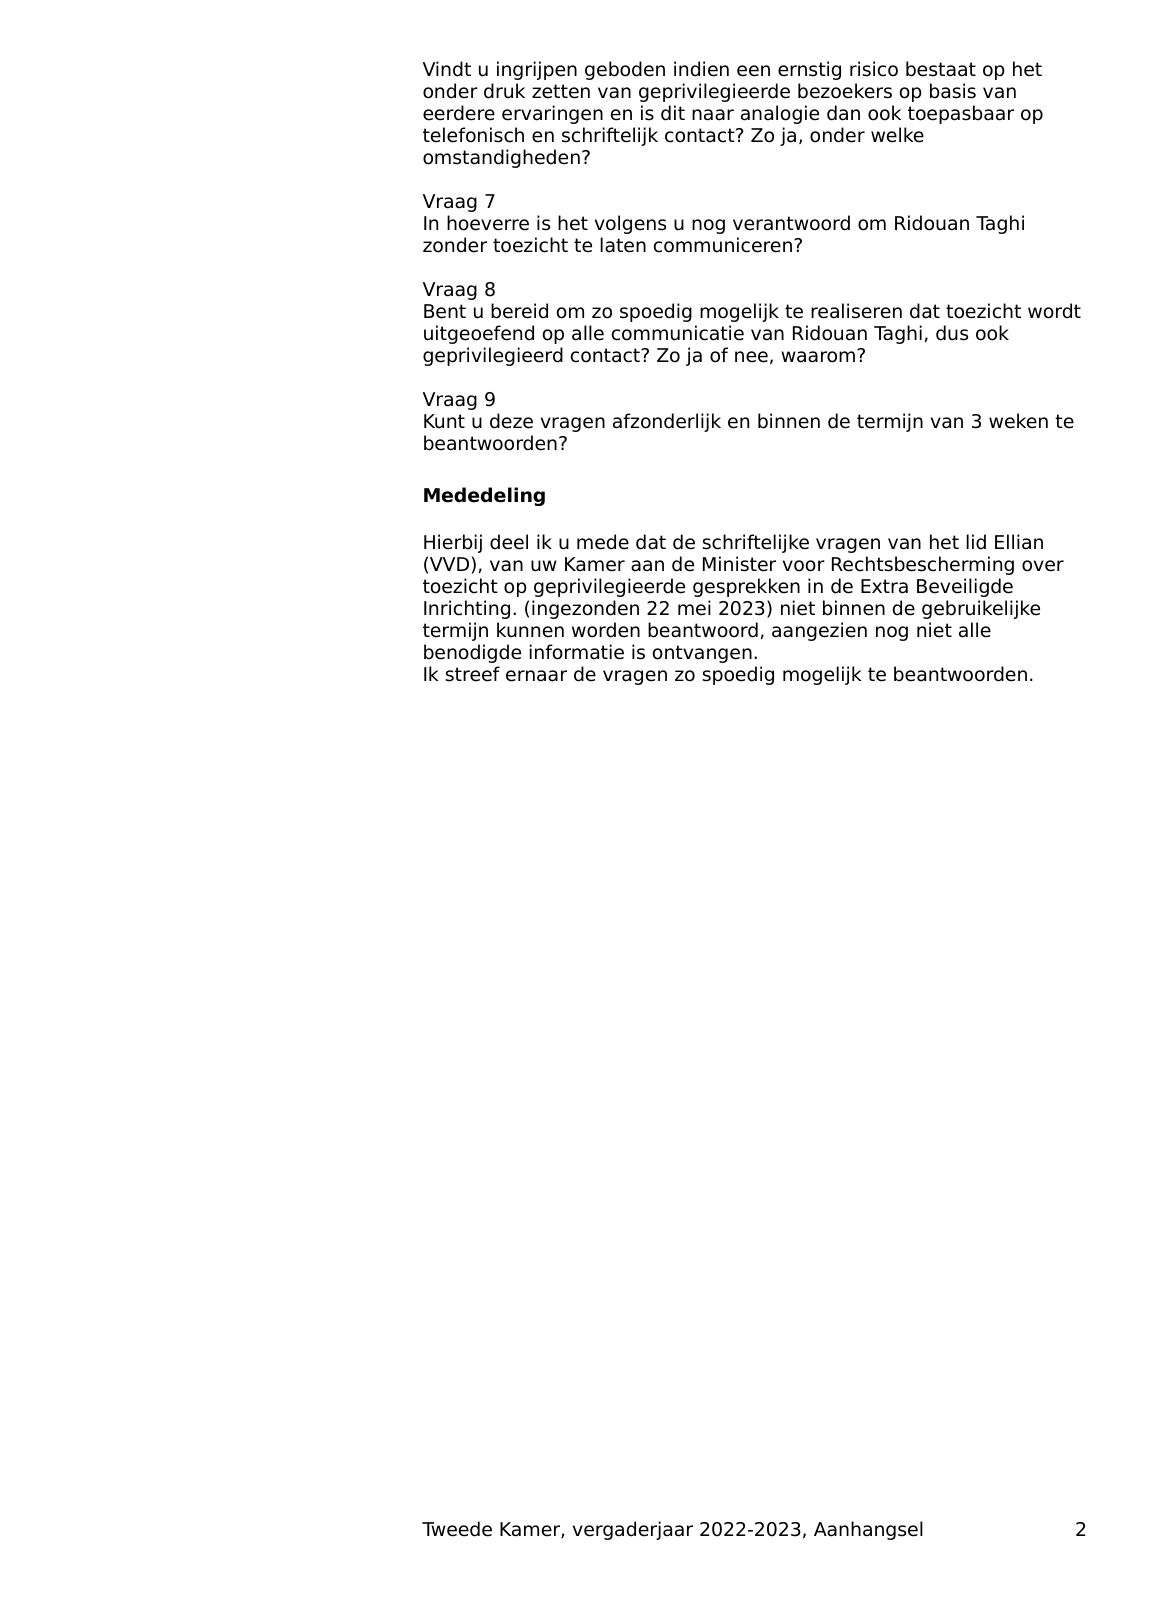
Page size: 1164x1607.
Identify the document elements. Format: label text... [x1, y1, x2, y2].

text Hierbij deel ik u mede dat de schriftelijke vragen van het lid Ellian (VVD), van uw Kamer aan de Minister voor Rechtsbescherming over toezicht op geprivilegieerde gesprekken in de Extra Beveiligde Inrichting. (ingezonden 22 mei 2023) niet binnen de gebruikelijke termijn kunnen worden beantwoord, aangezien nog niet alle benodigde informatie is ontvangen. [422, 532, 1087, 664]
text Vraag 9 [422, 389, 1087, 411]
text Bent u bereid om zo spoedig mogelijk te realiseren dat toezicht wordt uitgeoefend op alle communicatie van Ridouan Taghi, dus ook geprivilegieerd contact? Zo ja of nee, waarom? [422, 301, 1087, 367]
subtitle Mededeling [422, 485, 1087, 507]
text Vraag 8 [422, 279, 1087, 301]
text Vraag 7 [422, 191, 1087, 213]
text Kunt u deze vragen afzonderlijk en binnen de termijn van 3 weken te beantwoorden? [422, 411, 1087, 455]
text Vindt u ingrijpen geboden indien een ernstig risico bestaat op het onder druk zetten van geprivilegieerde bezoekers op basis van eerdere ervaringen en is dit naar analogie dan ook toepasbaar op telefonisch en schriftelijk contact? Zo ja, onder welke omstandigheden? [422, 59, 1087, 169]
text In hoeverre is het volgens u nog verantwoord om Ridouan Taghi zonder toezicht te laten communiceren? [422, 213, 1087, 257]
text Ik streef ernaar de vragen zo spoedig mogelijk te beantwoorden. [422, 664, 1087, 686]
